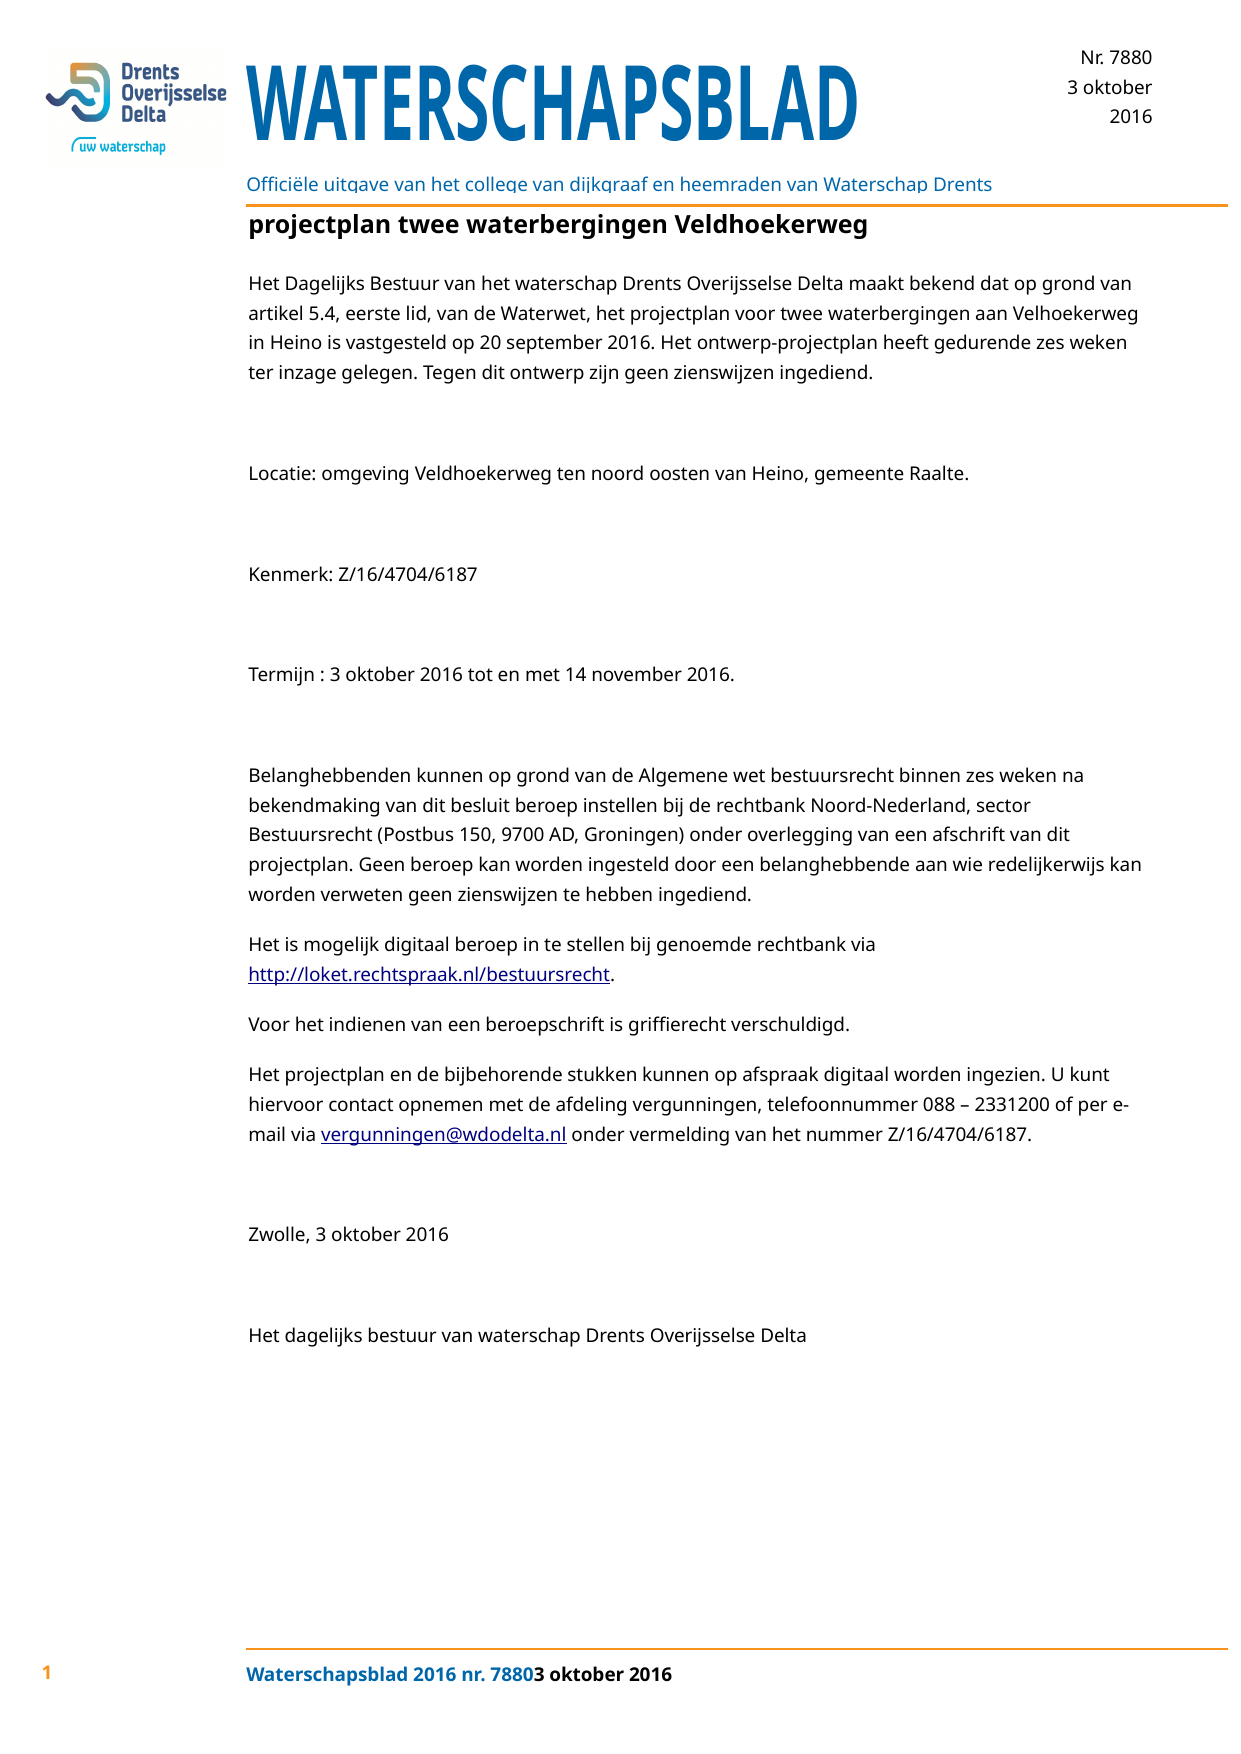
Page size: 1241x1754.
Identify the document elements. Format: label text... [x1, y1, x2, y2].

text projectplan twee waterbergingen Veldhoekerweg [248, 207, 1152, 241]
text Het projectplan en de bijbehorende stukken kunnen op afspraak digitaal worden ingezien. U kunt hiervoor contact opnemen met de afdeling vergunningen, telefoonnummer 088 – 2331200 of per e-mail via vergunningen@wdodelta.nl onder vermelding van het nummer Z/16/4704/6187. [248, 1062, 1152, 1146]
text Het dagelijks bestuur van waterschap Drents Overijsselse Delta [248, 1322, 1152, 1348]
text Termijn : 3 oktober 2016 tot en met 14 november 2016. [248, 662, 1152, 687]
text Zwolle, 3 oktober 2016 [248, 1222, 1152, 1247]
picture [41, 47, 231, 172]
text Het Dagelijks Bestuur van het waterschap Drents Overijsselse Delta maakt bekend dat op grond van artikel 5.4, eerste lid, van de Waterwet, het projectplan voor twee waterbergingen aan Velhoekerweg in Heino is vastgesteld op 20 september 2016. Het ontwerp-projectplan heeft gedurende zes weken ter inzage gelegen. Tegen dit ontwerp zijn geen zienswijzen ingediend. [248, 270, 1152, 385]
text Het is mogelijk digitaal beroep in te stellen bij genoemde rechtbank via http://loket.rechtspraak.nl/bestuursrecht. [248, 931, 1152, 986]
text Locatie: omgeving Veldhoekerweg ten noord oosten van Heino, gemeente Raalte. [248, 460, 1152, 486]
text Voor het indienen van een beroepschrift is griffierecht verschuldigd. [248, 1011, 1152, 1037]
text Belanghebbenden kunnen op grond van de Algemene wet bestuursrecht binnen zes weken na bekendmaking van dit besluit beroep instellen bij de rechtbank Noord-Nederland, sector Bestuursrecht (Postbus 150, 9700 AD, Groningen) onder overlegging van een afschrift van dit projectplan. Geen beroep kan worden ingesteld door een belanghebbende aan wie redelijkerwijs kan worden verweten geen zienswijzen te hebben ingediend. [248, 762, 1152, 906]
text Kenmerk: Z/16/4704/6187 [248, 561, 1152, 586]
